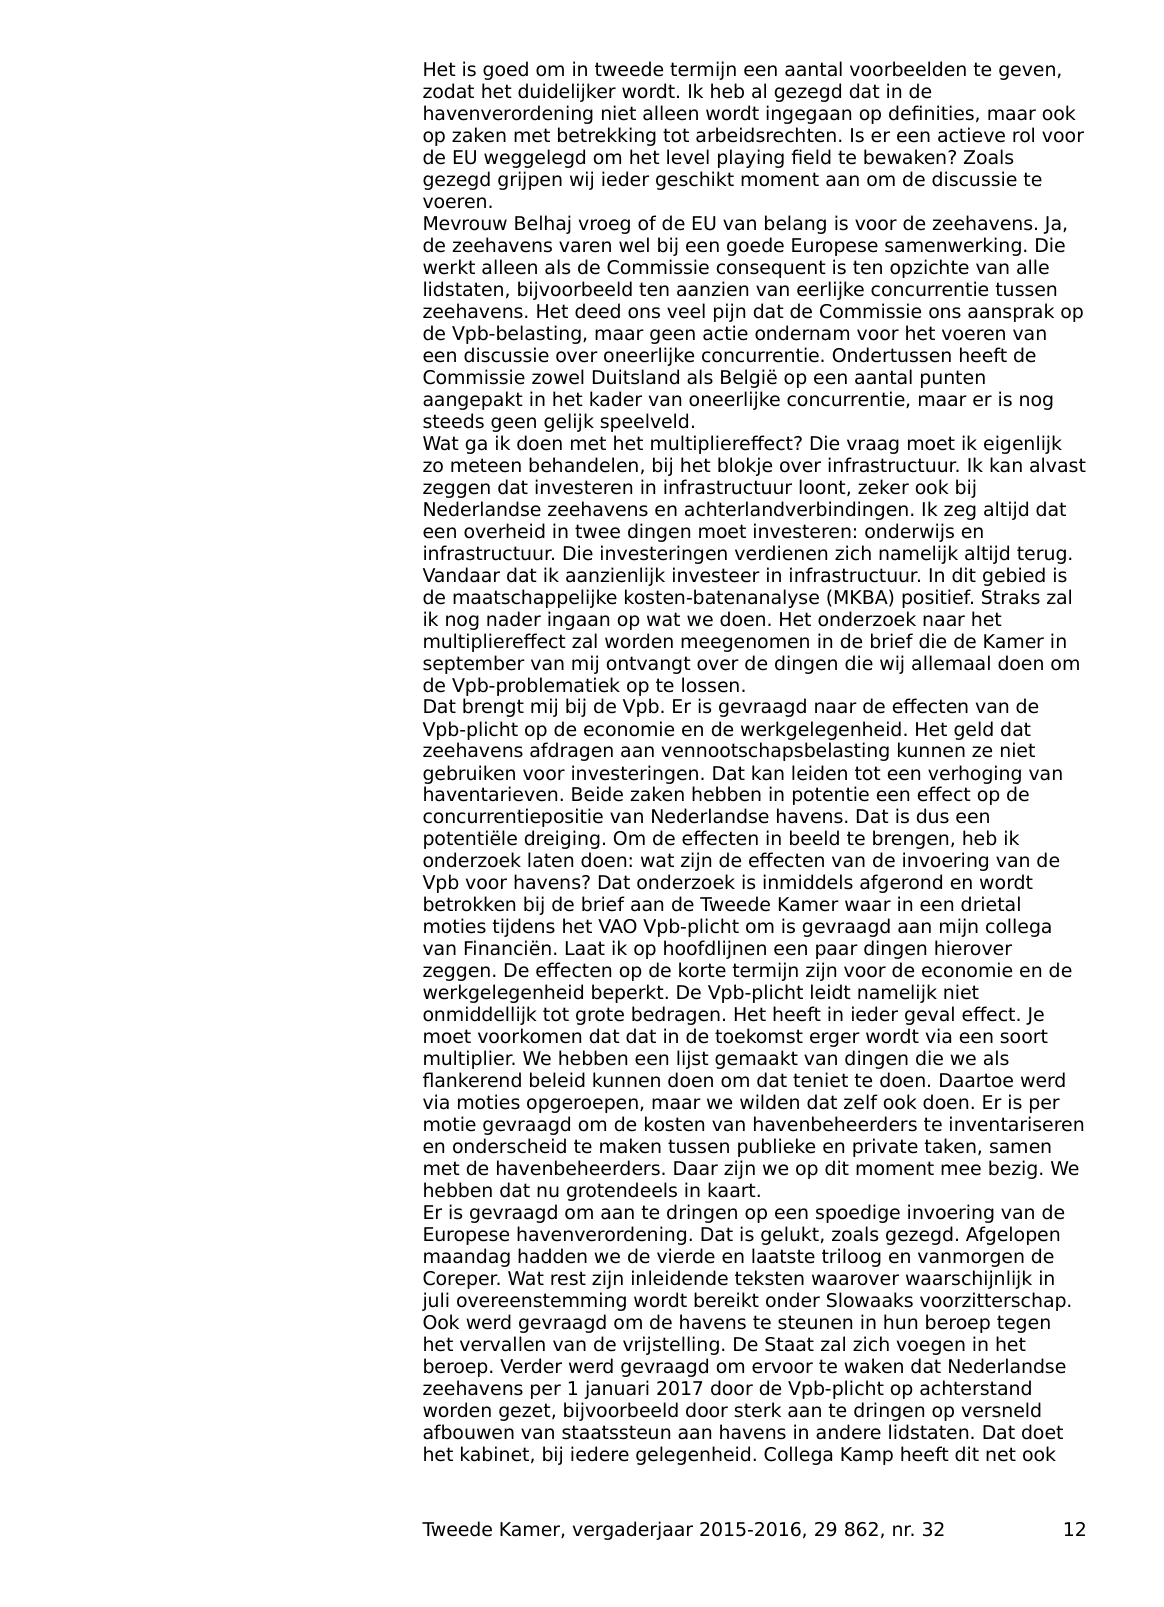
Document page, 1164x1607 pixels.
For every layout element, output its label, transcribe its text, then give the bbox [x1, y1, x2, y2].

text Dat brengt mij bij de Vpb. Er is gevraagd naar de effecten van de Vpb-plicht op de economie en de werkgelegenheid. Het geld dat zeehavens afdragen aan vennootschapsbelasting kunnen ze niet gebruiken voor investeringen. Dat kan leiden tot een verhoging van haventarieven. Beide zaken hebben in potentie een effect op de concurrentiepositie van Nederlandse havens. Dat is dus een potentiële dreiging. Om de effecten in beeld te brengen, heb ik onderzoek laten doen: wat zijn de effecten van de invoering van de Vpb voor havens? Dat onderzoek is inmiddels afgerond en wordt betrokken bij de brief aan de Tweede Kamer waar in een drietal moties tijdens het VAO Vpb-plicht om is gevraagd aan mijn collega van Financiën. Laat ik op hoofdlijnen een paar dingen hierover zeggen. De effecten op de korte termijn zijn voor de economie en de werkgelegenheid beperkt. De Vpb-plicht leidt namelijk niet onmiddellijk tot grote bedragen. Het heeft in ieder geval effect. Je moet voorkomen dat dat in de toekomst erger wordt via een soort multiplier. We hebben een lijst gemaakt van dingen die we als flankerend beleid kunnen doen om dat teniet te doen. Daartoe werd via moties opgeroepen, maar we wilden dat zelf ook doen. Er is per motie gevraagd om de kosten van havenbeheerders te inventariseren en onderscheid te maken tussen publieke en private taken, samen met de havenbeheerders. Daar zijn we op dit moment mee bezig. We hebben dat nu grotendeels in kaart. [422, 696, 1087, 1202]
text Mevrouw Belhaj vroeg of de EU van belang is voor de zeehavens. Ja, de zeehavens varen wel bij een goede Europese samenwerking. Die werkt alleen als de Commissie consequent is ten opzichte van alle lidstaten, bijvoorbeeld ten aanzien van eerlijke concurrentie tussen zeehavens. Het deed ons veel pijn dat de Commissie ons aansprak op de Vpb-belasting, maar geen actie ondernam voor het voeren van een discussie over oneerlijke concurrentie. Ondertussen heeft de Commissie zowel Duitsland als België op een aantal punten aangepakt in het kader van oneerlijke concurrentie, maar er is nog steeds geen gelijk speelveld. [422, 213, 1087, 433]
text Er is gevraagd om aan te dringen op een spoedige invoering van de Europese havenverordening. Dat is gelukt, zoals gezegd. Afgelopen maandag hadden we de vierde en laatste triloog en vanmorgen de Coreper. Wat rest zijn inleidende teksten waarover waarschijnlijk in juli overeenstemming wordt bereikt onder Slowaaks voorzitterschap. Ook werd gevraagd om de havens te steunen in hun beroep tegen het vervallen van de vrijstelling. De Staat zal zich voegen in het beroep. Verder werd gevraagd om ervoor te waken dat Nederlandse zeehavens per 1 januari 2017 door de Vpb-plicht op achterstand worden gezet, bijvoorbeeld door sterk aan te dringen op versneld afbouwen van staatssteun aan havens in andere lidstaten. Dat doet het kabinet, bij iedere gelegenheid. Collega Kamp heeft dit net ook [422, 1202, 1087, 1466]
text Wat ga ik doen met het multipliereffect? Die vraag moet ik eigenlijk zo meteen behandelen, bij het blokje over infrastructuur. Ik kan alvast zeggen dat investeren in infrastructuur loont, zeker ook bij Nederlandse zeehavens en achterlandverbindingen. Ik zeg altijd dat een overheid in twee dingen moet investeren: onderwijs en infrastructuur. Die investeringen verdienen zich namelijk altijd terug. Vandaar dat ik aanzienlijk investeer in infrastructuur. In dit gebied is de maatschappelijke kosten-batenanalyse (MKBA) positief. Straks zal ik nog nader ingaan op wat we doen. Het onderzoek naar het multipliereffect zal worden meegenomen in de brief die de Kamer in september van mij ontvangt over de dingen die wij allemaal doen om de Vpb-problematiek op te lossen. [422, 433, 1087, 696]
text Het is goed om in tweede termijn een aantal voorbeelden te geven, zodat het duidelijker wordt. Ik heb al gezegd dat in de havenverordening niet alleen wordt ingegaan op definities, maar ook op zaken met betrekking tot arbeidsrechten. Is er een actieve rol voor de EU weggelegd om het level playing field te bewaken? Zoals gezegd grijpen wij ieder geschikt moment aan om de discussie te voeren. [422, 59, 1087, 213]
